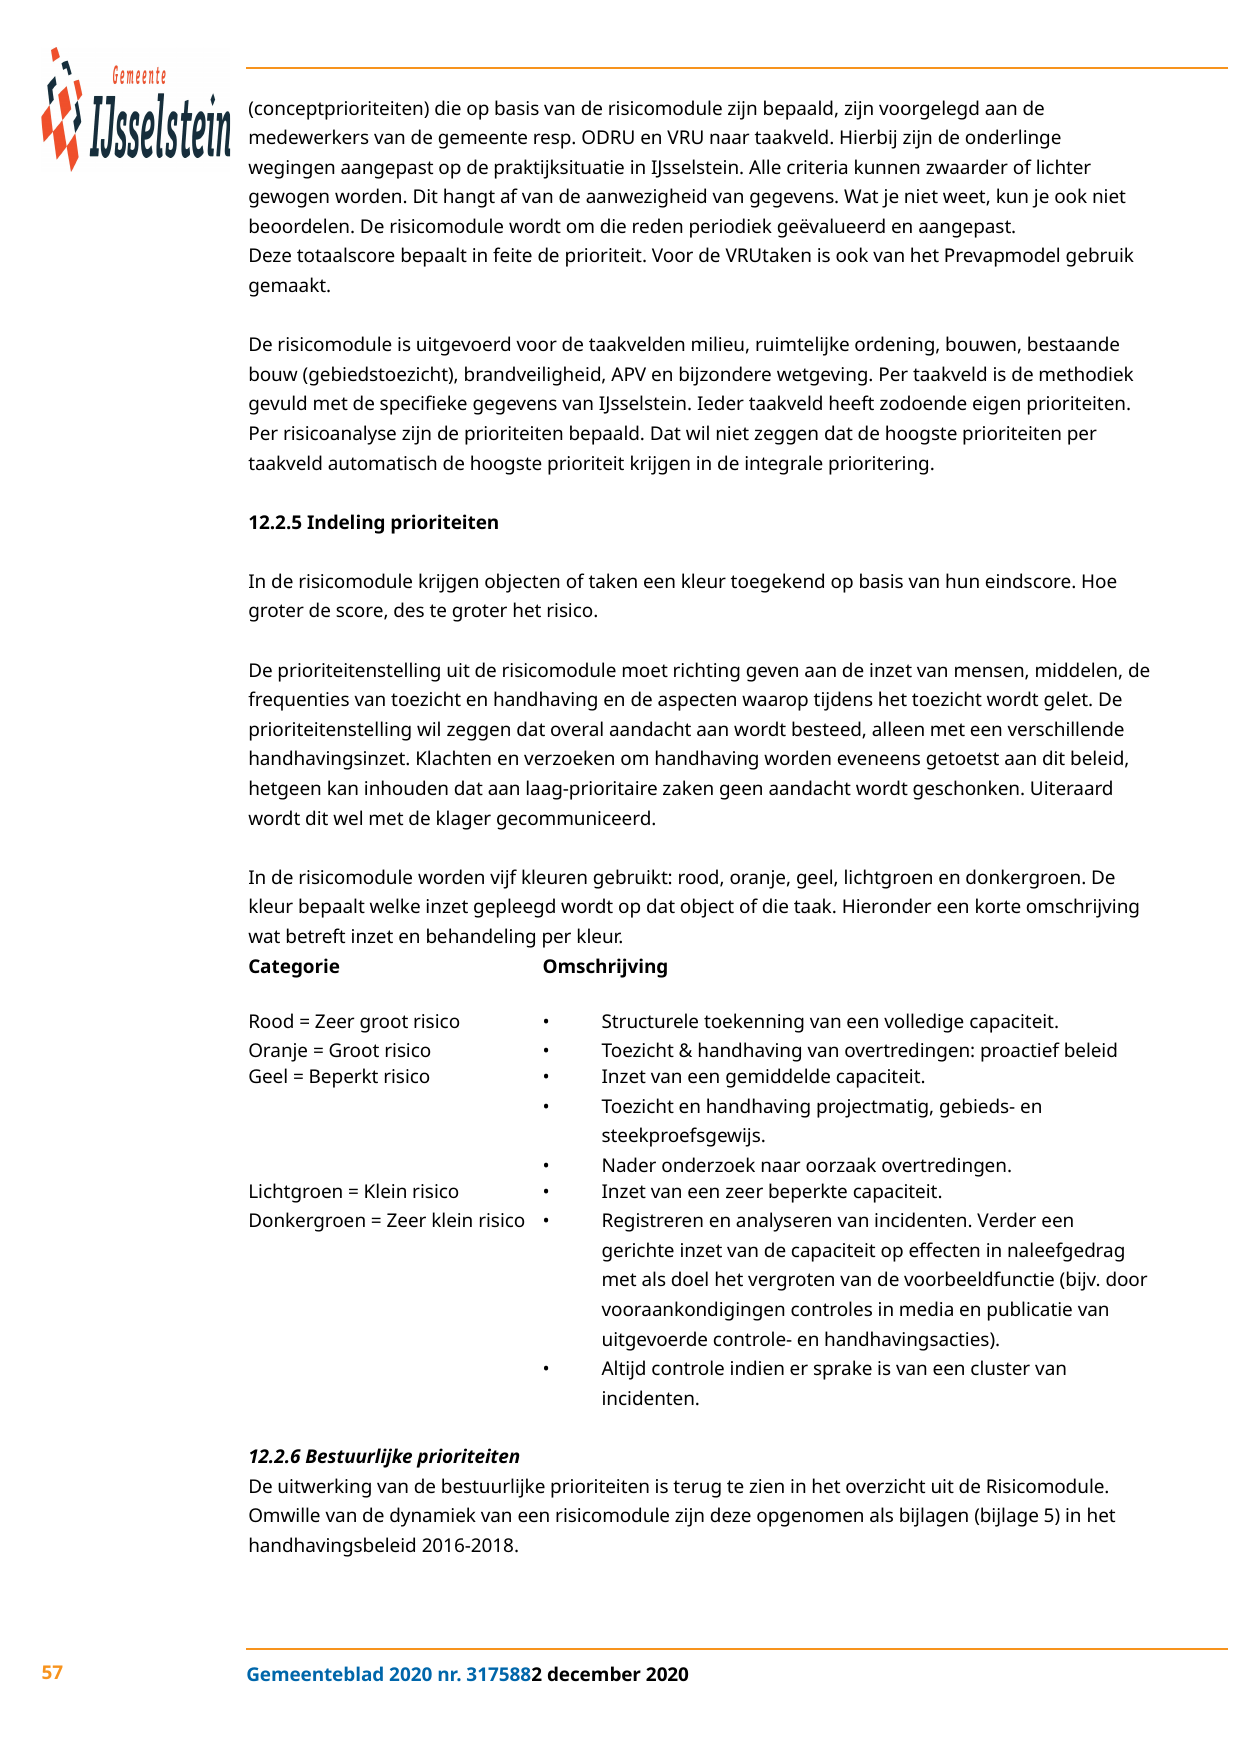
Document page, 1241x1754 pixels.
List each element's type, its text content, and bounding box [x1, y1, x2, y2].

text In de risicomodule krijgen objecten of taken een kleur toegekend op basis van hun eindscore. Hoe groter de score, des te groter het risico. [248, 568, 1152, 623]
table_cell Geel = Beperkt risico [248, 1064, 542, 1178]
text 12.2.6 Bestuurlijke prioriteiten [248, 1443, 1152, 1469]
table_cell Inzet van een zeer beperkte capaciteit. Registreren en analyseren van incidenten. Verder een gerichte inzet van de capaciteit op effecten in naleefgedrag met als doel het vergroten van de voorbeeldfunctie (bijv. door vooraankondigingen controles in media en publicatie van uitgevoerde controle- en handhavingsacties). Altijd controle indien er sprake is van een cluster van incidenten. [543, 1178, 1152, 1411]
text (conceptprioriteiten) die op basis van de risicomodule zijn bepaald, zijn voorgelegd aan de medewerkers van de gemeente resp. ODRU en VRU naar taakveld. Hierbij zijn de onderlinge wegingen aangepast op de praktijksituatie in IJsselstein. Alle criteria kunnen zwaarder of lichter gewogen worden. Dit hangt af van de aanwezigheid van gegevens. Wat je niet weet, kun je ook niet beoordelen. De risicomodule wordt om die reden periodiek geëvalueerd en aangepast. [248, 95, 1152, 239]
text In de risicomodule worden vijf kleuren gebruikt: rood, oranje, geel, lichtgroen en donkergroen. De kleur bepaalt welke inzet gepleegd wordt op dat object of die taak. Hieronder een korte omschrijving wat betreft inzet en behandeling per kleur. [248, 864, 1152, 949]
table_header Omschrijving [543, 953, 1152, 1008]
text De risicomodule is uitgevoerd voor de taakvelden milieu, ruimtelijke ordening, bouwen, bestaande bouw (gebiedstoezicht), brandveiligheid, APV en bijzondere wetgeving. Per taakveld is de methodiek gevuld met de specifieke gegevens van IJsselstein. Ieder taakveld heeft zodoende eigen prioriteiten. Per risicoanalyse zijn de prioriteiten bepaald. Dat wil niet zeggen dat de hoogste prioriteiten per taakveld automatisch de hoogste prioriteit krijgen in de integrale prioritering. [248, 331, 1152, 476]
table_cell Structurele toekenning van een volledige capaciteit. Toezicht & handhaving van overtredingen: proactief beleid [543, 1008, 1152, 1063]
table_header Categorie [248, 953, 542, 1008]
table_cell Inzet van een gemiddelde capaciteit. Toezicht en handhaving projectmatig, gebieds- en steekproefsgewijs. Nader onderzoek naar oorzaak overtredingen. [543, 1064, 1152, 1178]
text Deze totaalscore bepaalt in feite de prioriteit. Voor de VRUtaken is ook van het Prevapmodel gebruik gemaakt. [248, 243, 1152, 298]
picture [41, 47, 231, 172]
text 12.2.5 Indeling prioriteiten [248, 509, 1152, 535]
text De prioriteitenstelling uit de risicomodule moet richting geven aan de inzet van mensen, middelen, de frequenties van toezicht en handhaving en de aspecten waarop tijdens het toezicht wordt gelet. De prioriteitenstelling wil zeggen dat overal aandacht aan wordt besteed, alleen met een verschillende handhavingsinzet. Klachten en verzoeken om handhaving worden eveneens getoetst aan dit beleid, hetgeen kan inhouden dat aan laag-prioritaire zaken geen aandacht wordt geschonken. Uiteraard wordt dit wel met de klager gecommuniceerd. [248, 657, 1152, 831]
text De uitwerking van de bestuurlijke prioriteiten is terug te zien in het overzicht uit de Risicomodule. Omwille van de dynamiek van een risicomodule zijn deze opgenomen als bijlagen (bijlage 5) in het handhavingsbeleid 2016-2018. [248, 1473, 1152, 1558]
table_cell Rood = Zeer groot risico Oranje = Groot risico [248, 1008, 542, 1063]
table_cell Lichtgroen = Klein risico Donkergroen = Zeer klein risico [248, 1178, 542, 1411]
